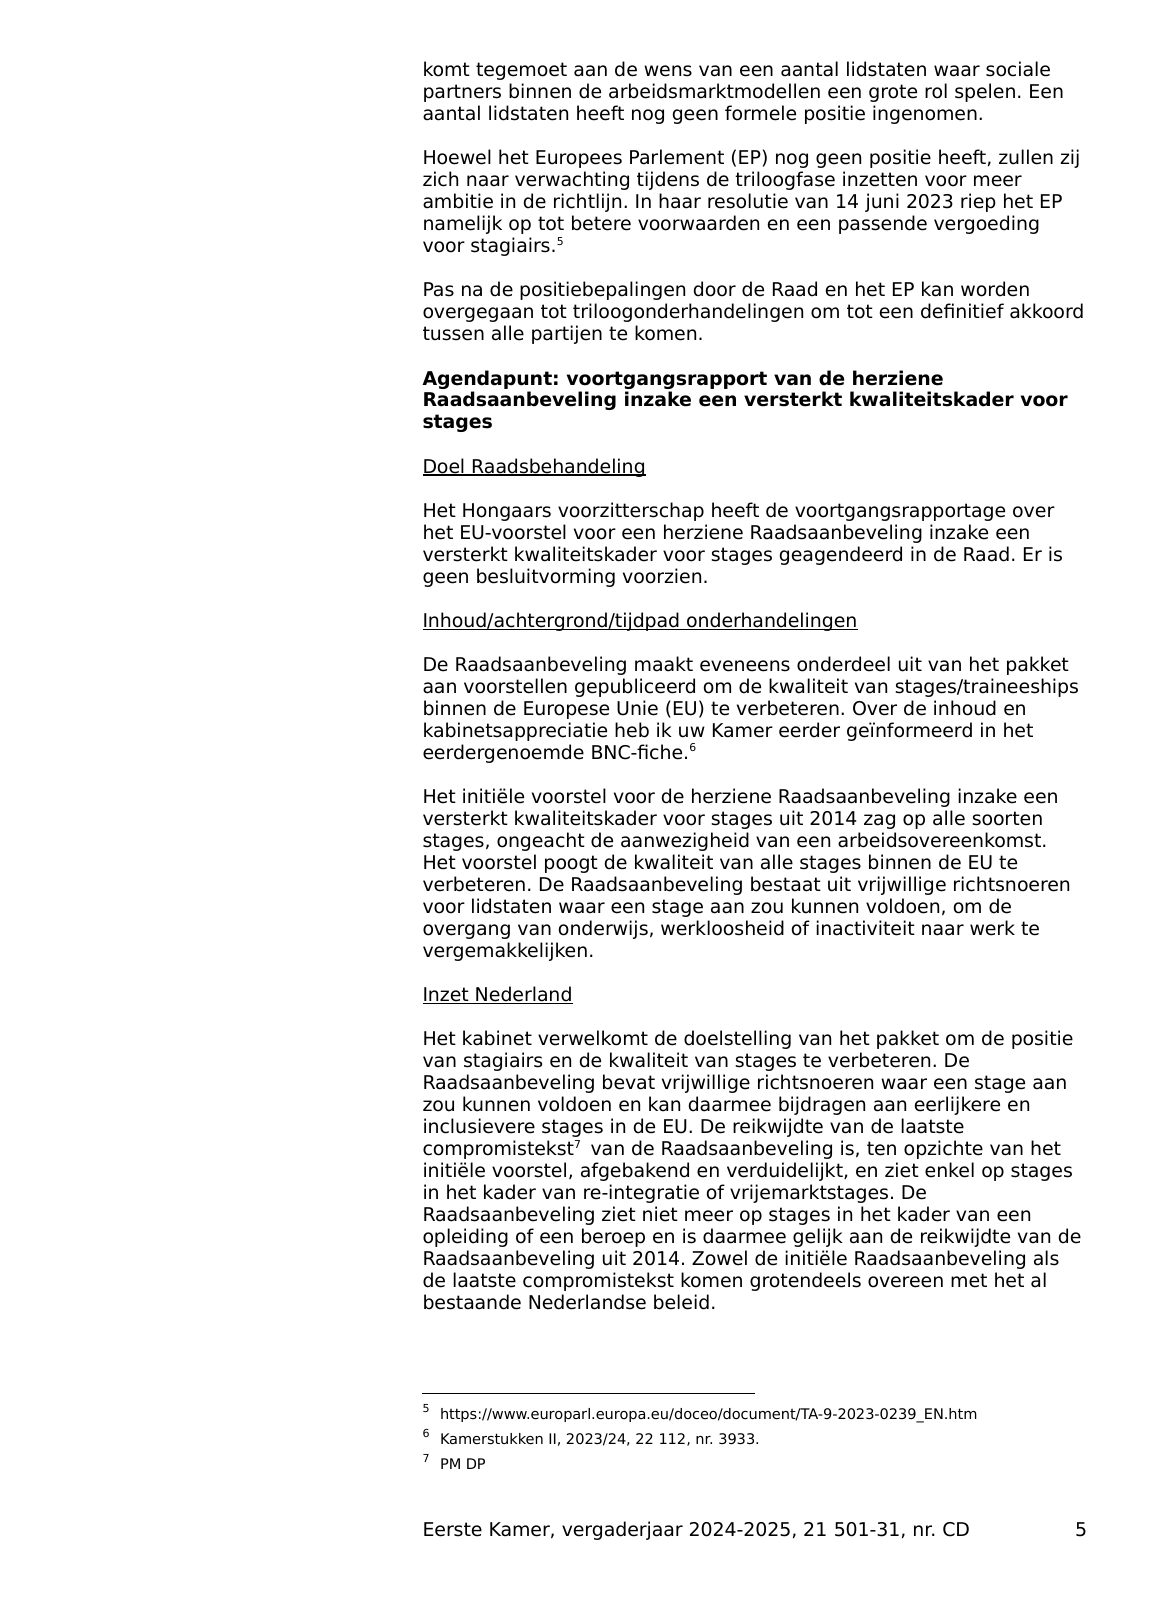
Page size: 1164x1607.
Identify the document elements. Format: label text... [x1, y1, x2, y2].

subtitle Doel Raadsbehandeling [422, 456, 1087, 477]
text Kamerstukken II, 2023/24, 22 112, nr. 3933. [422, 1427, 1087, 1449]
text https://www.europarl.europa.eu/doceo/document/TA-9-2023-0239_EN.htm [422, 1402, 1087, 1424]
text De Raadsaanbeveling maakt eveneens onderdeel uit van het pakket aan voorstellen gepubliceerd om de kwaliteit van stages/traineeships binnen de Europese Unie (EU) te verbeteren. Over de inhoud en kabinetsappreciatie heb ik uw Kamer eerder geïnformeerd in het eerdergenoemde BNC-fiche. [422, 654, 1087, 764]
subtitle Agendapunt: voortgangsrapport van de herziene Raadsaanbeveling inzake een versterkt kwaliteitskader voor stages [422, 367, 1087, 433]
text Het Hongaars voorzitterschap heeft de voortgangsrapportage over het EU-voorstel voor een herziene Raadsaanbeveling inzake een versterkt kwaliteitskader voor stages geagendeerd in de Raad. Er is geen besluitvorming voorzien. [422, 500, 1087, 588]
subtitle Inhoud/achtergrond/tijdpad onderhandelingen [422, 610, 1087, 632]
text Het kabinet verwelkomt de doelstelling van het pakket om de positie van stagiairs en de kwaliteit van stages te verbeteren. De Raadsaanbeveling bevat vrijwillige richtsnoeren waar een stage aan zou kunnen voldoen en kan daarmee bijdragen aan eerlijkere en inclusievere stages in de EU. De reikwijdte van de laatste compromistekst van de Raadsaanbeveling is, ten opzichte van het initiële voorstel, afgebakend en verduidelijkt, en ziet enkel op stages in het kader van re-integratie of vrijemarktstages. De Raadsaanbeveling ziet niet meer op stages in het kader van een opleiding of een beroep en is daarmee gelijk aan de reikwijdte van de Raadsaanbeveling uit 2014. Zowel de initiële Raadsaanbeveling als de laatste compromistekst komen grotendeels overeen met het al bestaande Nederlandse beleid. [422, 1028, 1087, 1314]
text PM DP [422, 1452, 1087, 1474]
text Pas na de positiebepalingen door de Raad en het EP kan worden overgegaan tot triloogonderhandelingen om tot een definitief akkoord tussen alle partijen te komen. [422, 279, 1087, 345]
subtitle Inzet Nederland [422, 984, 1087, 1006]
text Het initiële voorstel voor de herziene Raadsaanbeveling inzake een versterkt kwaliteitskader voor stages uit 2014 zag op alle soorten stages, ongeacht de aanwezigheid van een arbeidsovereenkomst. Het voorstel poogt de kwaliteit van alle stages binnen de EU te verbeteren. De Raadsaanbeveling bestaat uit vrijwillige richtsnoeren voor lidstaten waar een stage aan zou kunnen voldoen, om de overgang van onderwijs, werkloosheid of inactiviteit naar werk te vergemakkelijken. [422, 786, 1087, 962]
text komt tegemoet aan de wens van een aantal lidstaten waar sociale partners binnen de arbeidsmarktmodellen een grote rol spelen. Een aantal lidstaten heeft nog geen formele positie ingenomen. [422, 59, 1087, 125]
text Hoewel het Europees Parlement (EP) nog geen positie heeft, zullen zij zich naar verwachting tijdens de triloogfase inzetten voor meer ambitie in de richtlijn. In haar resolutie van 14 juni 2023 riep het EP namelijk op tot betere voorwaarden en een passende vergoeding voor stagiairs. [422, 147, 1087, 257]
